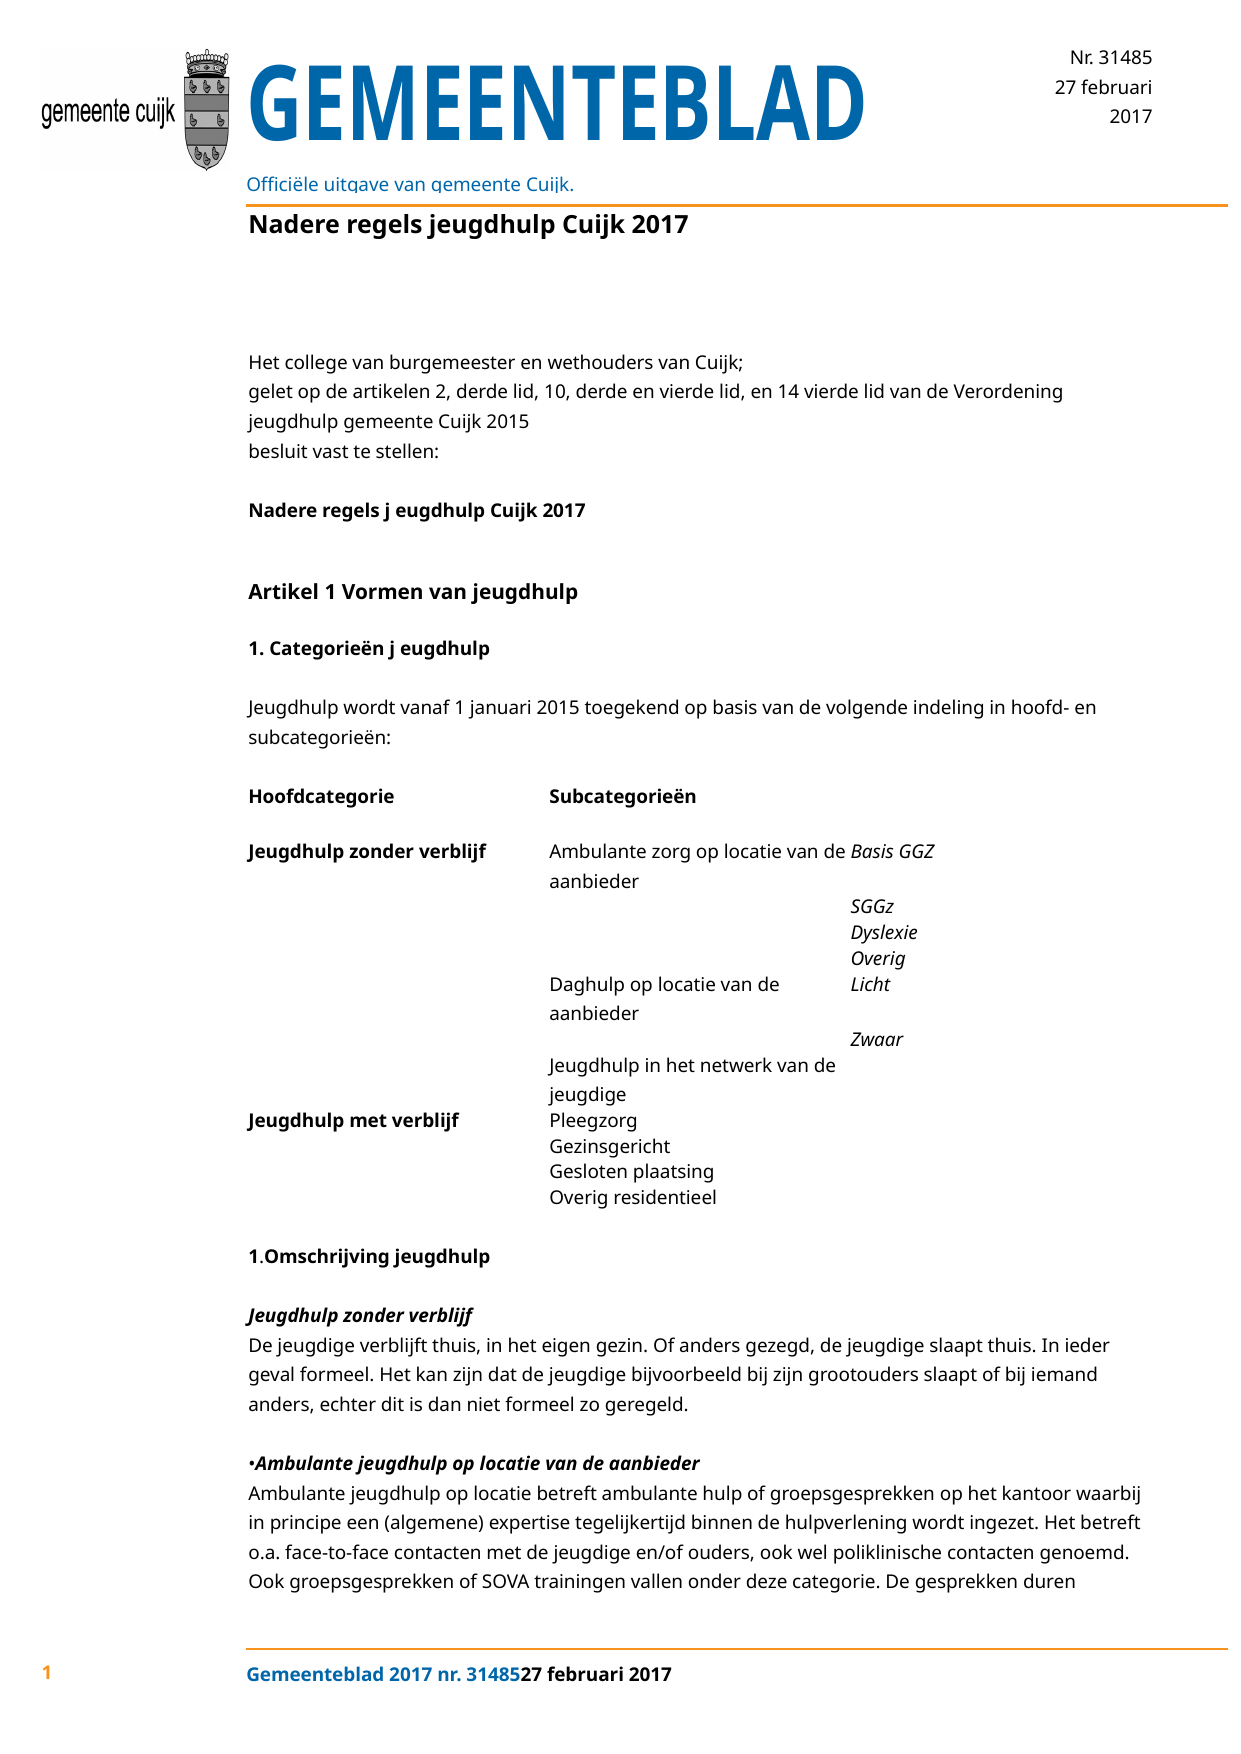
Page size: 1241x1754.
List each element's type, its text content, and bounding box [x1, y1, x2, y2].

text Nadere regels j eugdhulp Cuijk 2017 [248, 497, 1152, 523]
table_cell [850, 1159, 1152, 1184]
table_cell [248, 971, 549, 1026]
table_cell [549, 894, 850, 919]
table_cell [549, 920, 850, 945]
table_header Subcategorieën [549, 783, 850, 809]
table_cell Ambulante zorg op locatie van de aanbieder [549, 809, 850, 894]
table_cell [549, 945, 850, 971]
text 1. Categorieën j eugdhulp [248, 635, 1152, 661]
table_cell Overig [850, 945, 1152, 971]
text Jeugdhulp zonder verblijf [248, 1302, 1152, 1328]
table_cell [248, 1159, 549, 1184]
table_cell [248, 1026, 549, 1052]
table_cell Jeugdhulp zonder verblijf [248, 809, 549, 894]
text Het college van burgemeester en wethouders van Cuijk; [248, 349, 1152, 375]
text Artikel 1 Vormen van jeugdhulp [248, 577, 1152, 606]
table_cell [850, 1052, 1152, 1107]
table_cell [850, 1133, 1152, 1159]
table_cell Gezinsgericht [549, 1133, 850, 1159]
table_cell [248, 894, 549, 919]
text besluit vast te stellen: [248, 438, 1152, 464]
text gelet op de artikelen 2, derde lid, 10, derde en vierde lid, en 14 vierde lid van de Verordening jeugdhulp gemeente Cuijk 2015 [248, 379, 1152, 434]
table_cell Licht [850, 971, 1152, 1026]
table_cell [549, 1026, 850, 1052]
table_cell Overig residentieel [549, 1185, 850, 1210]
table_header [850, 783, 1152, 809]
table_cell Daghulp op locatie van de aanbieder [549, 971, 850, 1026]
text Jeugdhulp wordt vanaf 1 januari 2015 toegekend op basis van de volgende indeling in hoofd- en subcategorieën: [248, 694, 1152, 749]
text Nadere regels jeugdhulp Cuijk 2017 [248, 207, 1152, 241]
table_cell [850, 1185, 1152, 1210]
table_cell Jeugdhulp in het netwerk van de jeugdige [549, 1052, 850, 1107]
table_cell [248, 1052, 549, 1107]
table_cell Pleegzorg [549, 1107, 850, 1133]
table_cell SGGz [850, 894, 1152, 919]
table_cell Jeugdhulp met verblijf [248, 1107, 549, 1133]
table_cell [850, 1107, 1152, 1133]
table_cell [248, 945, 549, 971]
table_cell Basis GGZ [850, 809, 1152, 894]
table_header Hoofdcategorie [248, 783, 549, 809]
table_cell [248, 1185, 549, 1210]
text Ambulante jeugdhulp op locatie betreft ambulante hulp of groepsgesprekken op het kantoor waarbij in principe een (algemene) expertise tegelijkertijd binnen de hulpverlening wordt ingezet. Het betreft o.a. face-to-face contacten met de jeugdige en/of ouders, ook wel poliklinische contacten genoemd. Ook groepsgesprekken of SOVA trainingen vallen onder deze categorie. De gesprekken duren [248, 1480, 1152, 1594]
table_cell Dyslexie [850, 920, 1152, 945]
table_cell Zwaar [850, 1026, 1152, 1052]
table_cell Gesloten plaatsing [549, 1159, 850, 1184]
text •Ambulante jeugdhulp op locatie van de aanbieder [248, 1450, 1152, 1476]
text De jeugdige verblijft thuis, in het eigen gezin. Of anders gezegd, de jeugdige slaapt thuis. In ieder geval formeel. Het kan zijn dat de jeugdige bijvoorbeeld bij zijn grootouders slaapt of bij iemand anders, echter dit is dan niet formeel zo geregeld. [248, 1332, 1152, 1417]
table_cell [248, 920, 549, 945]
picture [41, 47, 231, 172]
text 1.Omschrijving jeugdhulp [248, 1243, 1152, 1269]
table_cell [248, 1133, 549, 1159]
